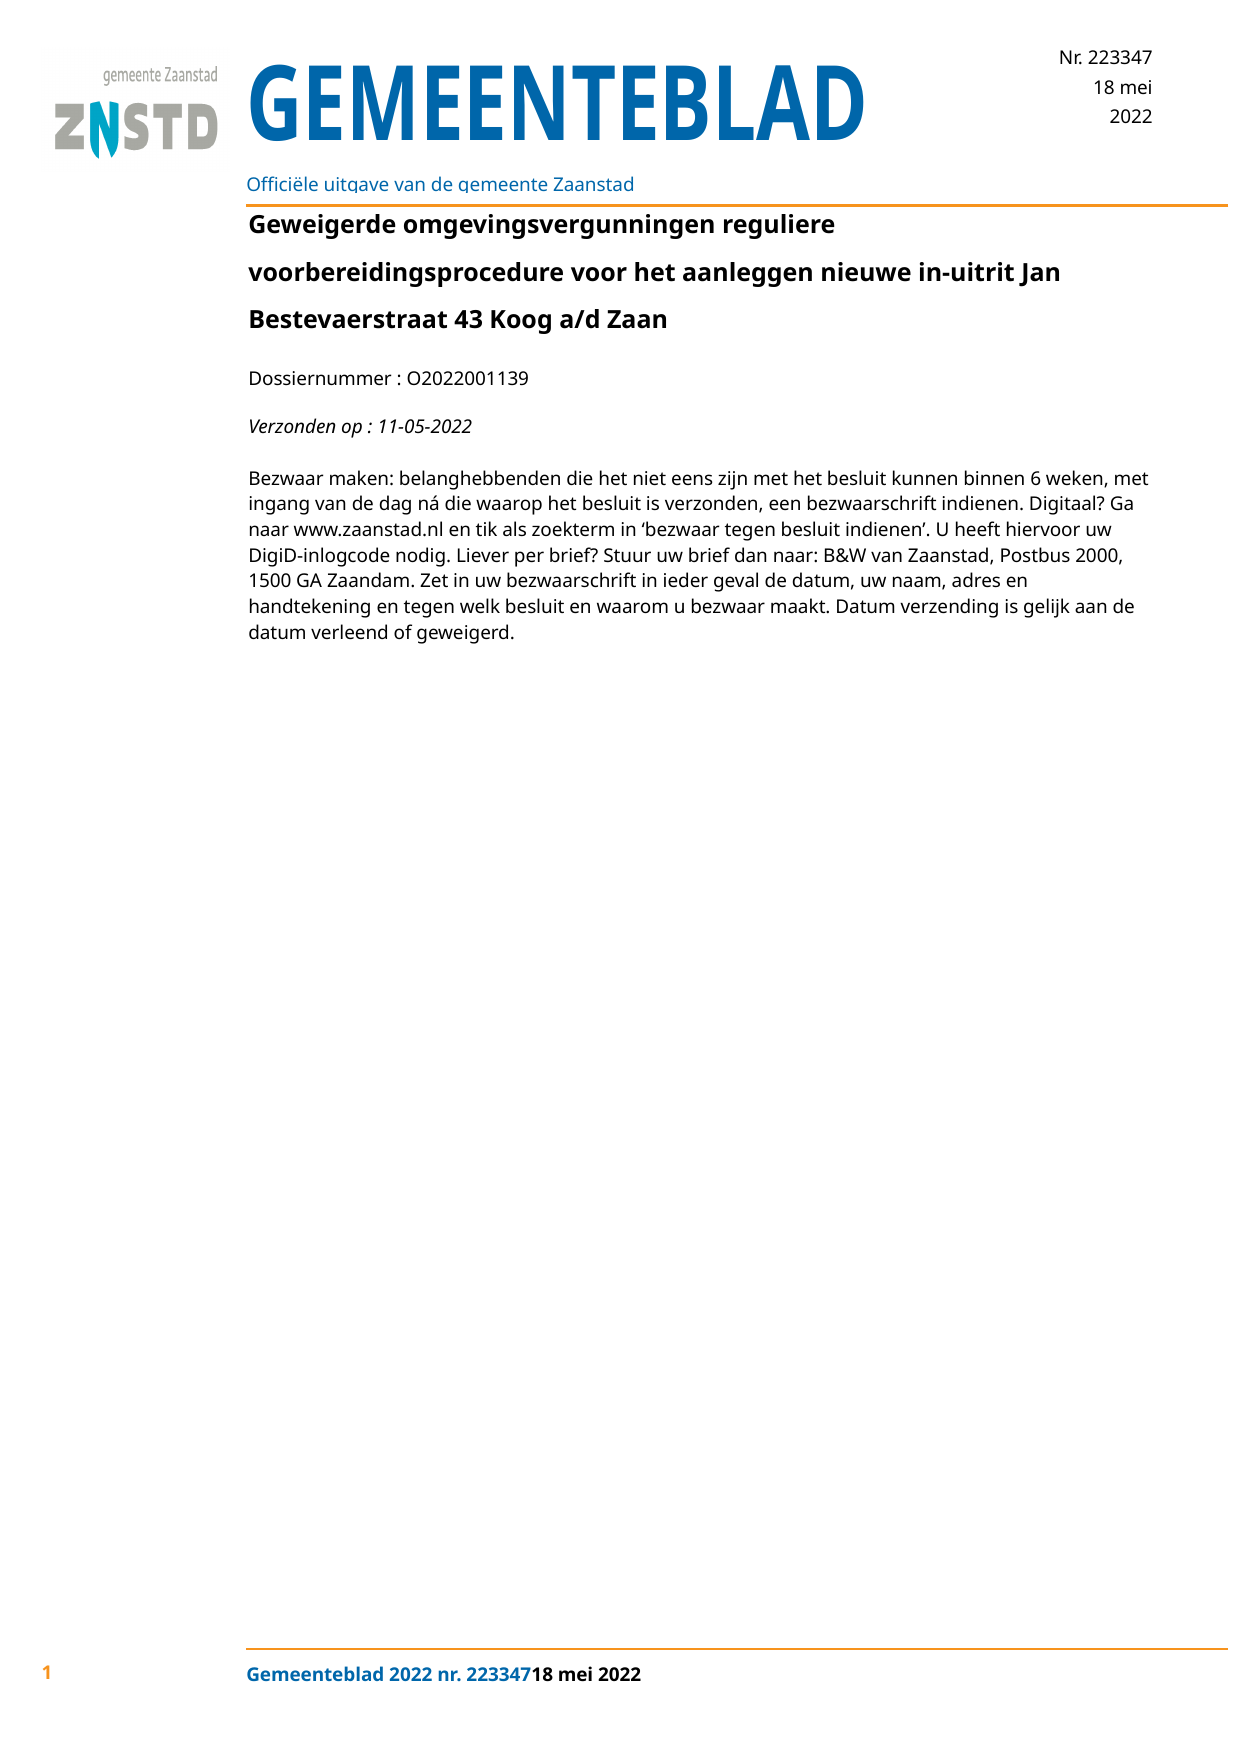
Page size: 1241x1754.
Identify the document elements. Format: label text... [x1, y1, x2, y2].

text Geweigerde omgevingsvergunningen reguliere voorbereidingsprocedure voor het aanleggen nieuwe in-uitrit Jan Bestevaerstraat 43 Koog a/d Zaan [248, 207, 1152, 336]
text Verzonden op : 11-05-2022 [248, 413, 1152, 439]
text Bezwaar maken: belanghebbenden die het niet eens zijn met het besluit kunnen binnen 6 weken, met ingang van de dag ná die waarop het besluit is verzonden, een bezwaarschrift indienen. Digitaal? Ga naar www.zaanstad.nl en tik als zoekterm in ‘bezwaar tegen besluit indienen’. U heeft hiervoor uw DigiD-inlogcode nodig. Liever per brief? Stuur uw brief dan naar: B&W van Zaanstad, Postbus 2000, 1500 GA Zaandam. Zet in uw bezwaarschrift in ieder geval de datum, uw naam, adres en handtekening en tegen welk besluit en waarom u bezwaar maakt. Datum verzending is gelijk aan de datum verleend of geweigerd. [248, 465, 1152, 645]
text Dossiernummer : O2022001139 [248, 366, 1152, 391]
picture [41, 47, 231, 172]
